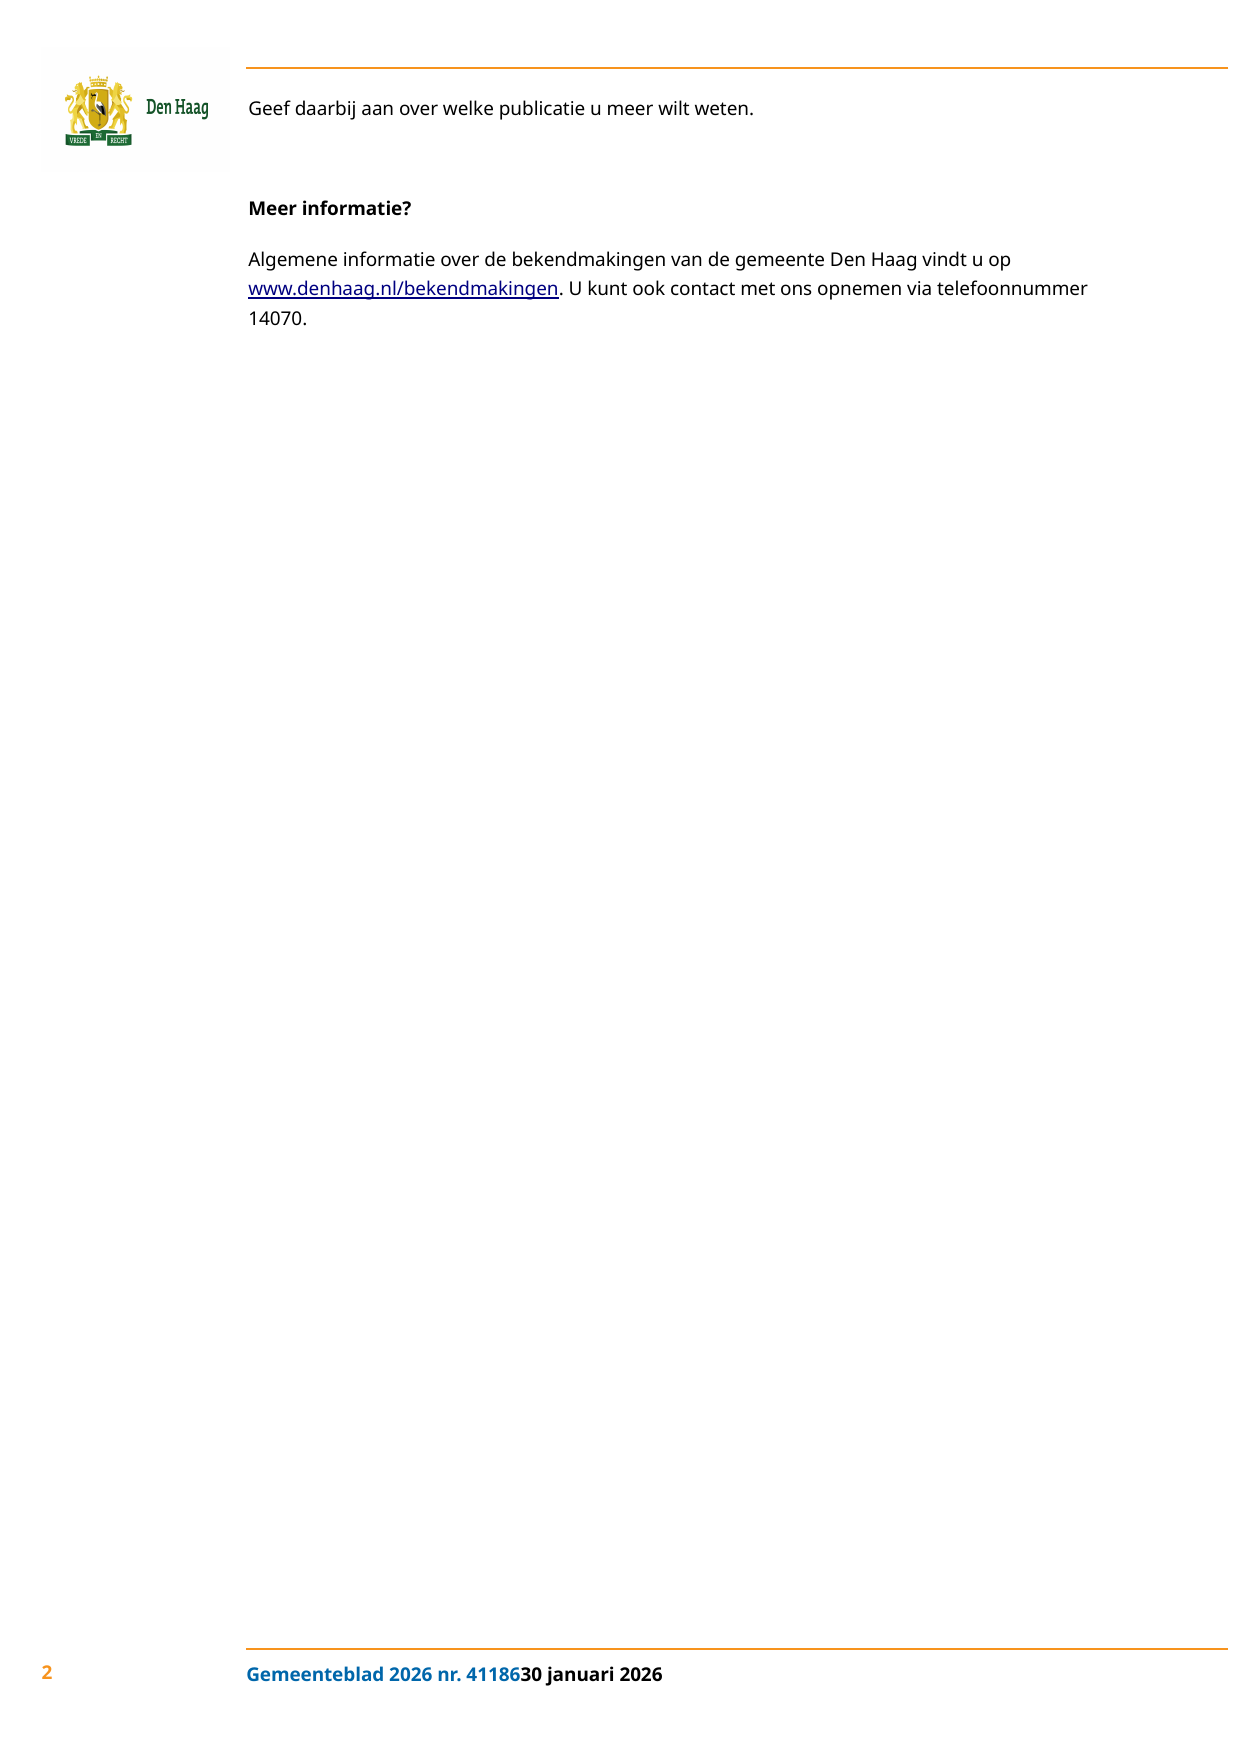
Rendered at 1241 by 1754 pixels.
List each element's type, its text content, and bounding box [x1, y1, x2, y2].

text Geef daarbij aan over welke publicatie u meer wilt weten. [248, 95, 1152, 121]
text Meer informatie? [248, 196, 1152, 221]
picture [41, 47, 231, 172]
text Algemene informatie over de bekendmakingen van de gemeente Den Haag vindt u op www.denhaag.nl/bekendmakingen. U kunt ook contact met ons opnemen via telefoonnummer 14070. [248, 246, 1152, 331]
